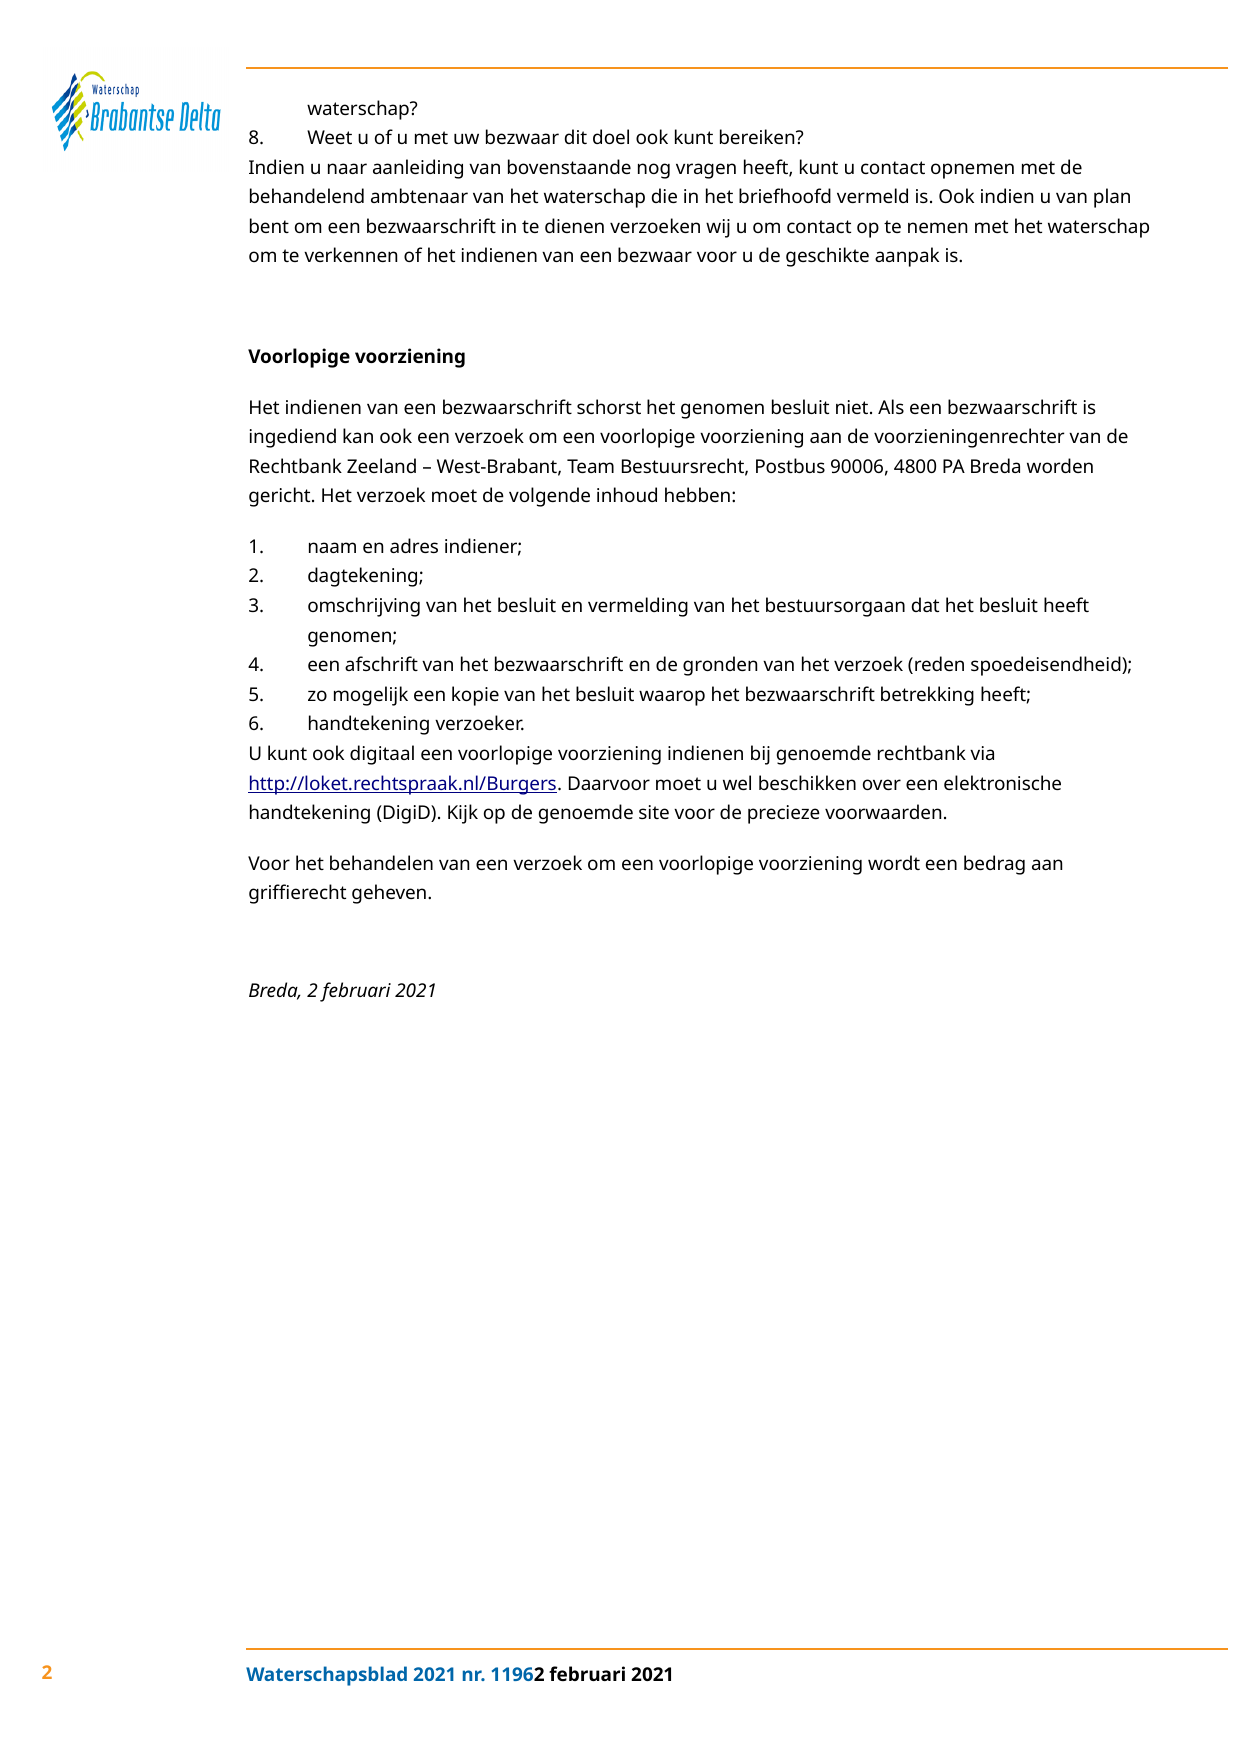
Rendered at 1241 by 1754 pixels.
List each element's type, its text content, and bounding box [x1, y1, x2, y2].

list een afschrift van het bezwaarschrift en de gronden van het verzoek (reden spoedeisendheid); [248, 651, 1152, 677]
list zo mogelijk een kopie van het besluit waarop het bezwaarschrift betrekking heeft; [248, 681, 1152, 707]
text Breda, 2 februari 2021 [248, 978, 1152, 1003]
list Weet u of u met uw bezwaar dit doel ook kunt bereiken? [248, 124, 1152, 150]
text Voor het behandelen van een verzoek om een voorlopige voorziening wordt een bedrag aan griffierecht geheven. [248, 850, 1152, 905]
text Het indienen van een bezwaarschrift schorst het genomen besluit niet. Als een bezwaarschrift is ingediend kan ook een verzoek om een voorlopige voorziening aan de voorzieningenrechter van de Rechtbank Zeeland – West-Brabant, Team Bestuursrecht, Postbus 90006, 4800 PA Breda worden gericht. Het verzoek moet de volgende inhoud hebben: [248, 394, 1152, 508]
list dagtekening; [248, 563, 1152, 588]
text U kunt ook digitaal een voorlopige voorziening indienen bij genoemde rechtbank via http://loket.rechtspraak.nl/Burgers. Daarvoor moet u wel beschikken over een elektronische handtekening (DigiD). Kijk op de genoemde site voor de precieze voorwaarden. [248, 740, 1152, 825]
text Voorlopige voorziening [248, 343, 1152, 369]
list waterschap? [248, 95, 1152, 121]
text Indien u naar aanleiding van bovenstaande nog vragen heeft, kunt u contact opnemen met de behandelend ambtenaar van het waterschap die in het briefhoofd vermeld is. Ook indien u van plan bent om een bezwaarschrift in te dienen verzoeken wij u om contact op te nemen met het waterschap om te verkennen of het indienen van een bezwaar voor u de geschikte aanpak is. [248, 154, 1152, 268]
list omschrijving van het besluit en vermelding van het bestuursorgaan dat het besluit heeft genomen; [248, 592, 1152, 648]
list handtekening verzoeker. [248, 711, 1152, 736]
picture [41, 47, 231, 172]
list naam en adres indiener; [248, 533, 1152, 559]
